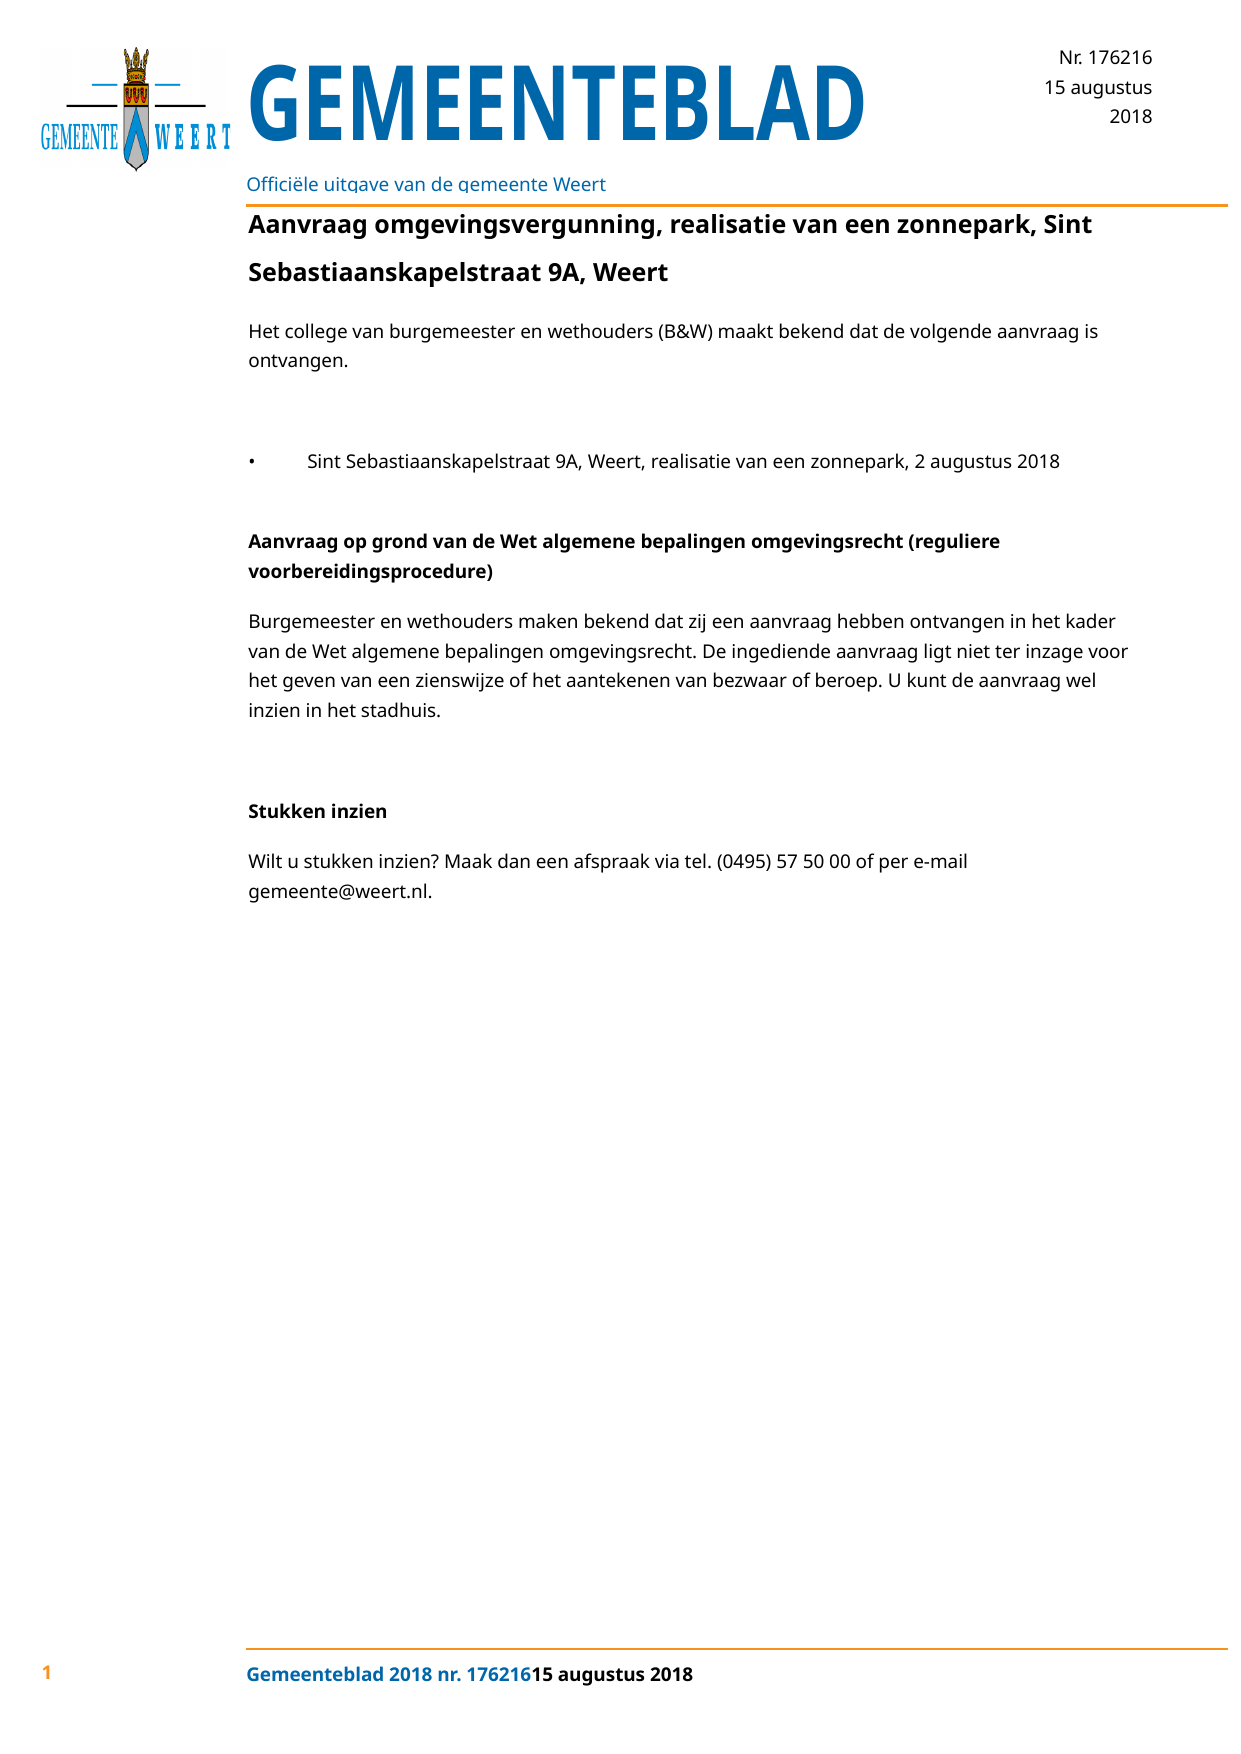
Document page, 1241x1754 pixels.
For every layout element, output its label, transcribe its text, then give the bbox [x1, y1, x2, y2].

text Wilt u stukken inzien? Maak dan een afspraak via tel. (0495) 57 50 00 of per e-mail gemeente@weert.nl. [248, 848, 1152, 904]
text Het college van burgemeester en wethouders (B&W) maakt bekend dat de volgende aanvraag is ontvangen. [248, 318, 1152, 373]
picture [41, 47, 231, 172]
list Sint Sebastiaanskapelstraat 9A, Weert, realisatie van een zonnepark, 2 augustus 2018 [248, 448, 1152, 474]
text Aanvraag op grond van de Wet algemene bepalingen omgevingsrecht (reguliere voorbereidingsprocedure) [248, 528, 1152, 584]
text Aanvraag omgevingsvergunning, realisatie van een zonnepark, Sint Sebastiaanskapelstraat 9A, Weert [248, 207, 1152, 288]
text Burgemeester en wethouders maken bekend dat zij een aanvraag hebben ontvangen in het kader van de Wet algemene bepalingen omgevingsrecht. De ingediende aanvraag ligt niet ter inzage voor het geven van een zienswijze of het aantekenen van bezwaar of beroep. U kunt de aanvraag wel inzien in het stadhuis. [248, 608, 1152, 723]
text Stukken inzien [248, 798, 1152, 824]
